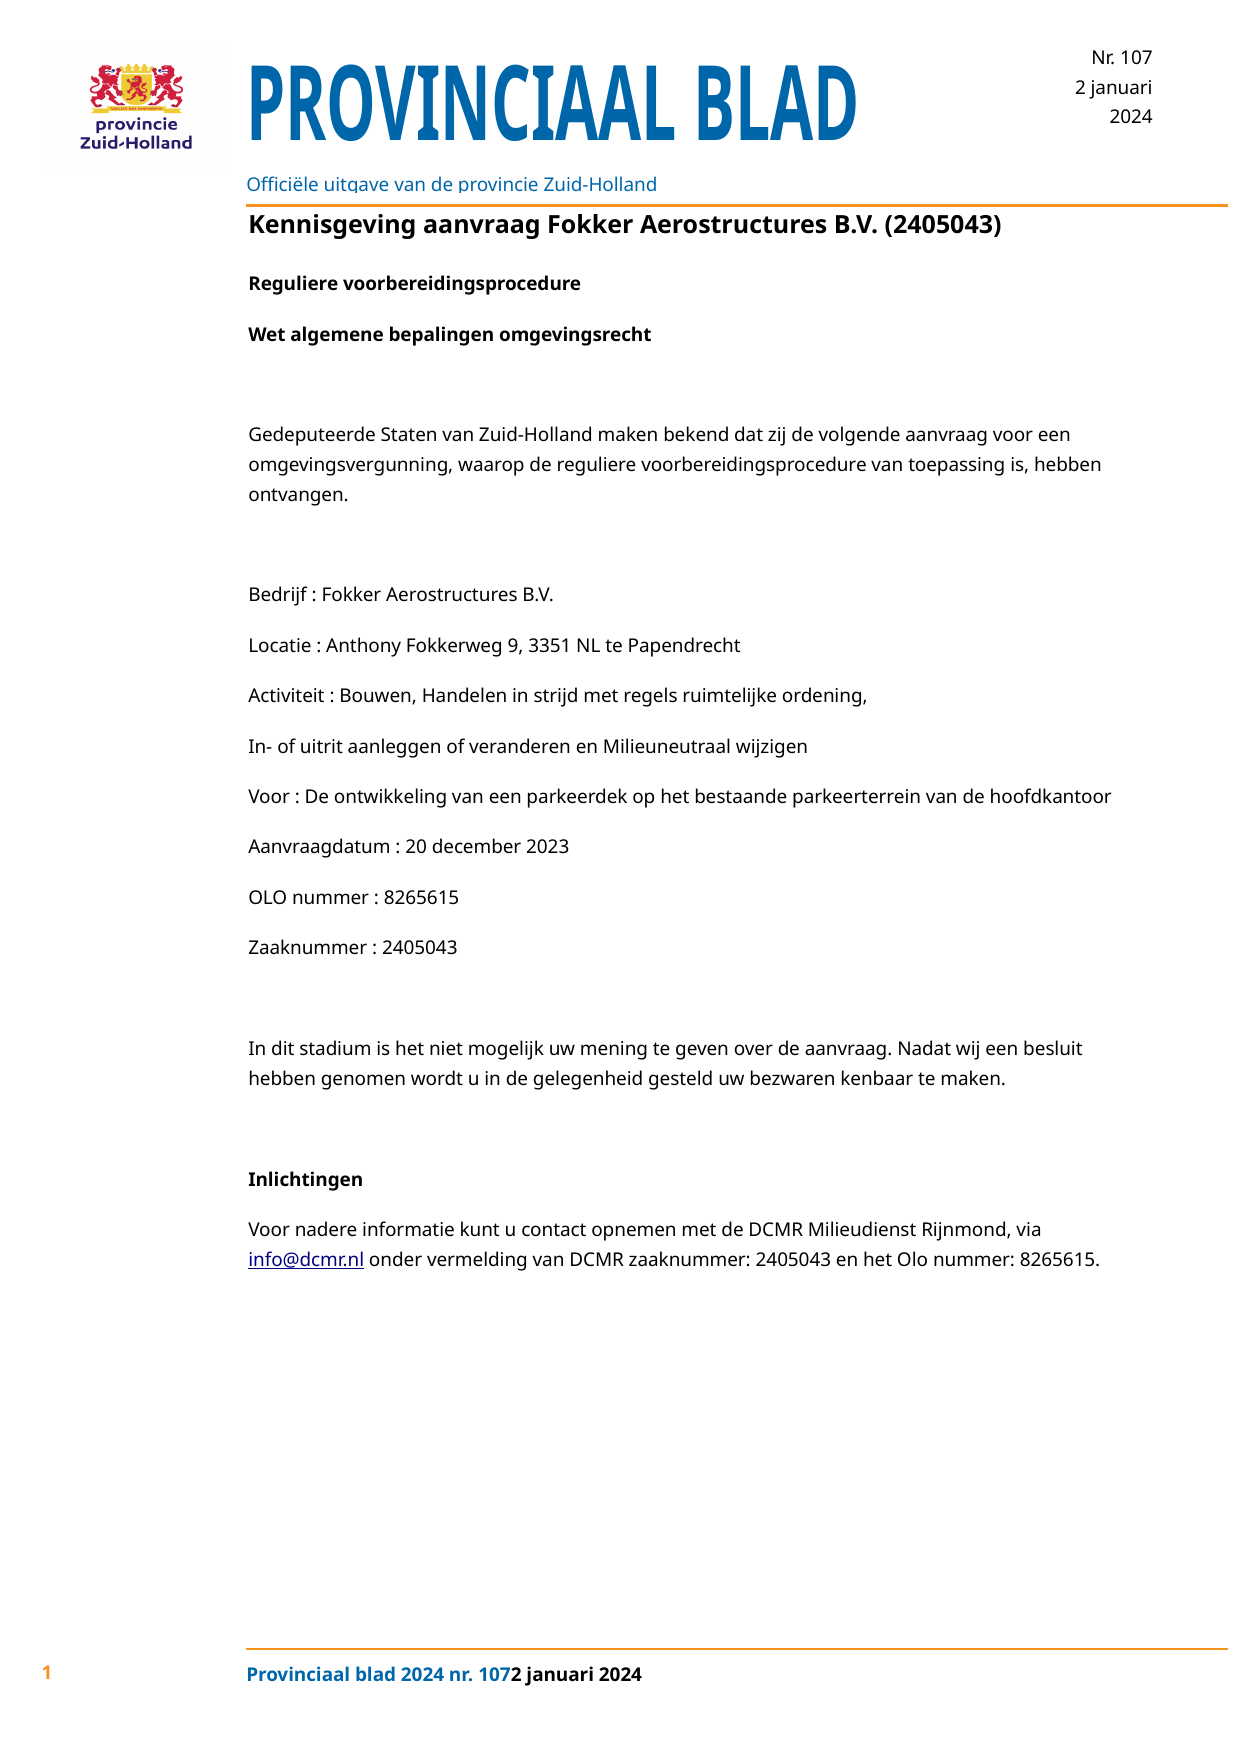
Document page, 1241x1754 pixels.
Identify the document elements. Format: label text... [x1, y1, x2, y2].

text Kennisgeving aanvraag Fokker Aerostructures B.V. (2405043) [248, 207, 1152, 241]
text Reguliere voorbereidingsprocedure [248, 270, 1152, 296]
text In dit stadium is het niet mogelijk uw mening te geven over de aanvraag. Nadat wij een besluit hebben genomen wordt u in de gelegenheid gesteld uw bezwaren kenbaar te maken. [248, 1035, 1152, 1091]
picture [41, 47, 231, 172]
text Zaaknummer : 2405043 [248, 934, 1152, 960]
text Voor : De ontwikkeling van een parkeerdek op het bestaande parkeerterrein van de hoofdkantoor [248, 783, 1152, 809]
text Aanvraagdatum : 20 december 2023 [248, 834, 1152, 859]
text Wet algemene bepalingen omgevingsrecht [248, 321, 1152, 346]
text Locatie : Anthony Fokkerweg 9, 3351 NL te Papendrecht [248, 632, 1152, 658]
text Activiteit : Bouwen, Handelen in strijd met regels ruimtelijke ordening, [248, 682, 1152, 708]
text Voor nadere informatie kunt u contact opnemen met de DCMR Milieudienst Rijnmond, via info@dcmr.nl onder vermelding van DCMR zaaknummer: 2405043 en het Olo nummer: 8265615. [248, 1216, 1152, 1271]
text Gedeputeerde Staten van Zuid-Holland maken bekend dat zij de volgende aanvraag voor een omgevingsvergunning, waarop de reguliere voorbereidingsprocedure van toepassing is, hebben ontvangen. [248, 422, 1152, 506]
text Bedrijf : Fokker Aerostructures B.V. [248, 582, 1152, 607]
text In- of uitrit aanleggen of veranderen en Milieuneutraal wijzigen [248, 733, 1152, 758]
text OLO nummer : 8265615 [248, 884, 1152, 910]
text Inlichtingen [248, 1166, 1152, 1191]
